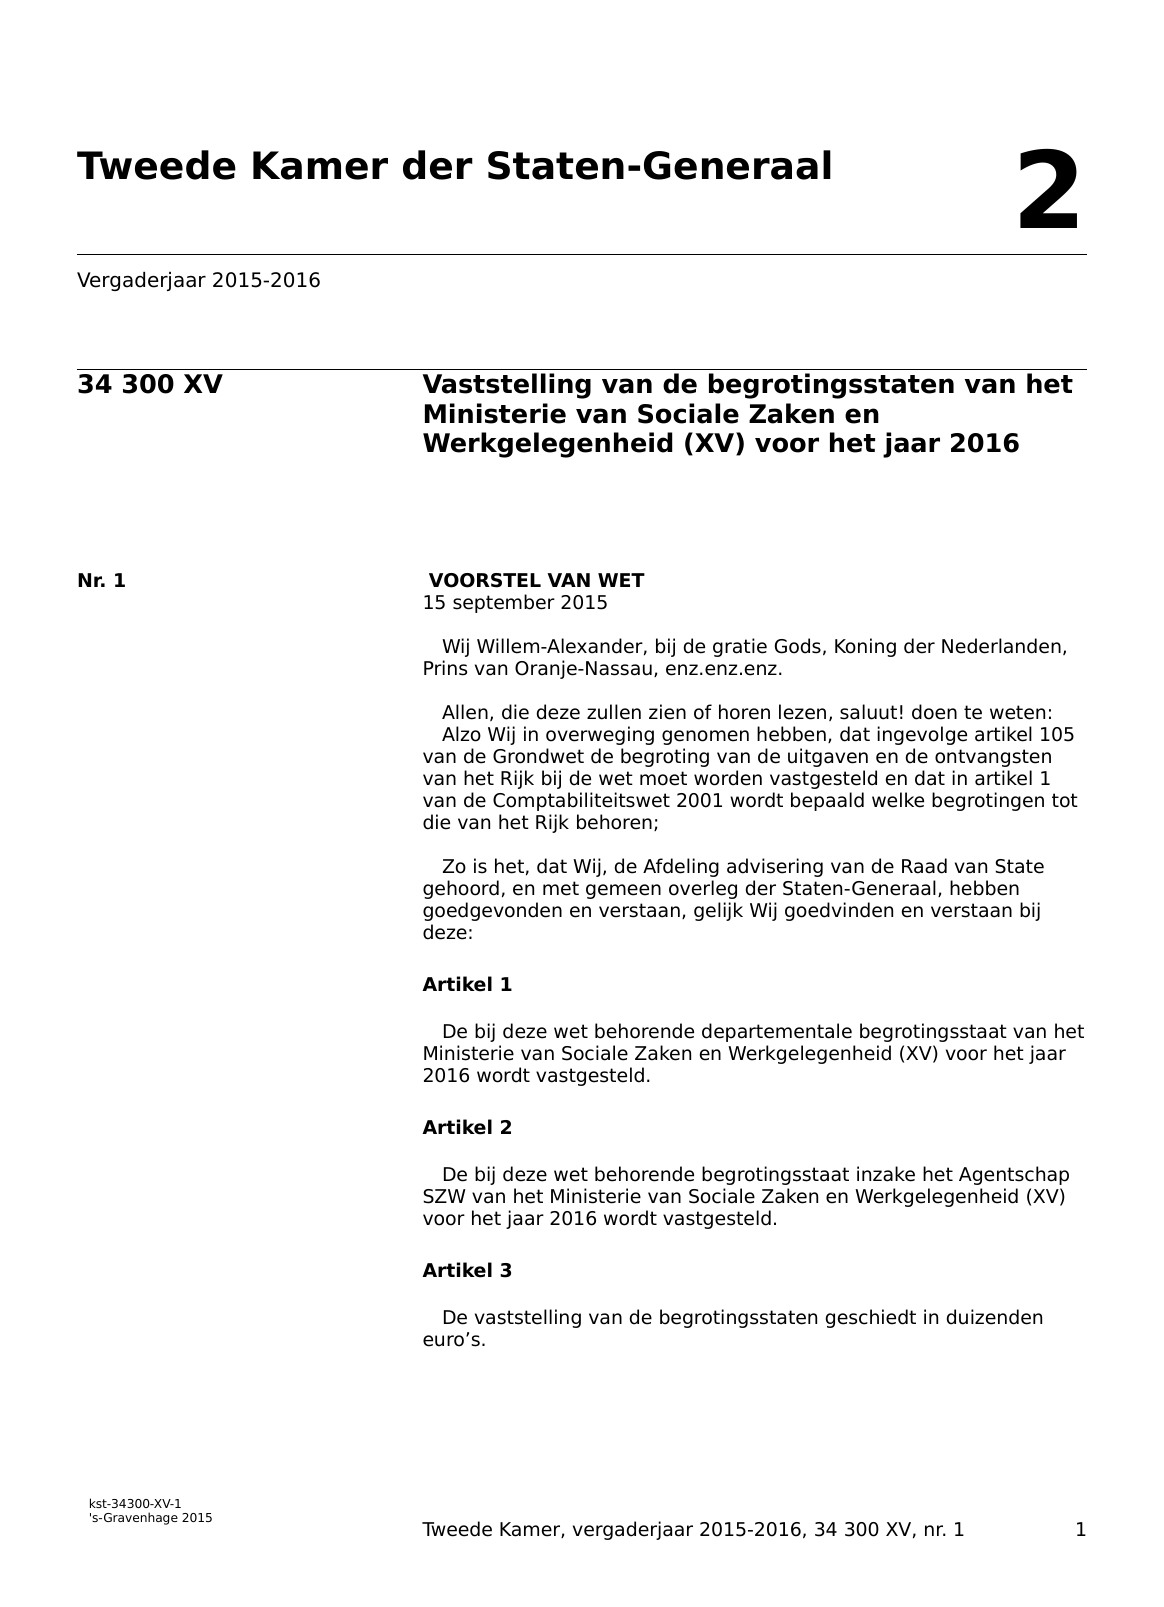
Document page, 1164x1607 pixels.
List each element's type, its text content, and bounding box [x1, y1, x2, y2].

subtitle Artikel 2 [422, 1117, 1087, 1139]
table_header 2 [886, 130, 1087, 254]
text kst-34300-XV-1 [88, 1497, 323, 1511]
text Allen, die deze zullen zien of horen lezen, saluut! doen te weten: [422, 702, 1087, 724]
text Wij Willem-Alexander, bij de gratie Gods, Koning der Nederlanden, Prins van Oranje-Nassau, enz.enz.enz. [422, 636, 1087, 680]
text De bij deze wet behorende begrotingsstaat inzake het Agentschap SZW van het Ministerie van Sociale Zaken en Werkgelegenheid (XV) voor het jaar 2016 wordt vastgesteld. [422, 1164, 1087, 1230]
subtitle Nr. 1 VOORSTEL VAN WET [77, 570, 1087, 592]
text De bij deze wet behorende departementale begrotingsstaat van het Ministerie van Sociale Zaken en Werkgelegenheid (XV) voor het jaar 2016 wordt vastgesteld. [422, 1021, 1087, 1087]
text 15 september 2015 [422, 592, 1087, 614]
text 's-Gravenhage 2015 [88, 1511, 323, 1525]
subtitle Artikel 1 [422, 974, 1087, 996]
subtitle 34 300 XV Vaststelling van de begrotingsstaten van het Ministerie van Sociale Zaken en Werkgelegenheid (XV) voor het jaar 2016 [77, 370, 1087, 459]
table_cell Vergaderjaar 2015-2016 [77, 255, 1087, 369]
text De vaststelling van de begrotingsstaten geschiedt in duizenden euro’s. [422, 1307, 1087, 1351]
subtitle Artikel 3 [422, 1260, 1087, 1282]
table_header Tweede Kamer der Staten-Generaal [77, 130, 886, 254]
text Zo is het, dat Wij, de Afdeling advisering van de Raad van State gehoord, en met gemeen overleg der Staten-Generaal, hebben goedgevonden en verstaan, gelijk Wij goedvinden en verstaan bij deze: [422, 856, 1087, 944]
text Alzo Wij in overweging genomen hebben, dat ingevolge artikel 105 van de Grondwet de begroting van de uitgaven en de ontvangsten van het Rijk bij de wet moet worden vastgesteld en dat in artikel 1 van de Comptabiliteitswet 2001 wordt bepaald welke begrotingen tot die van het Rijk behoren; [422, 724, 1087, 834]
